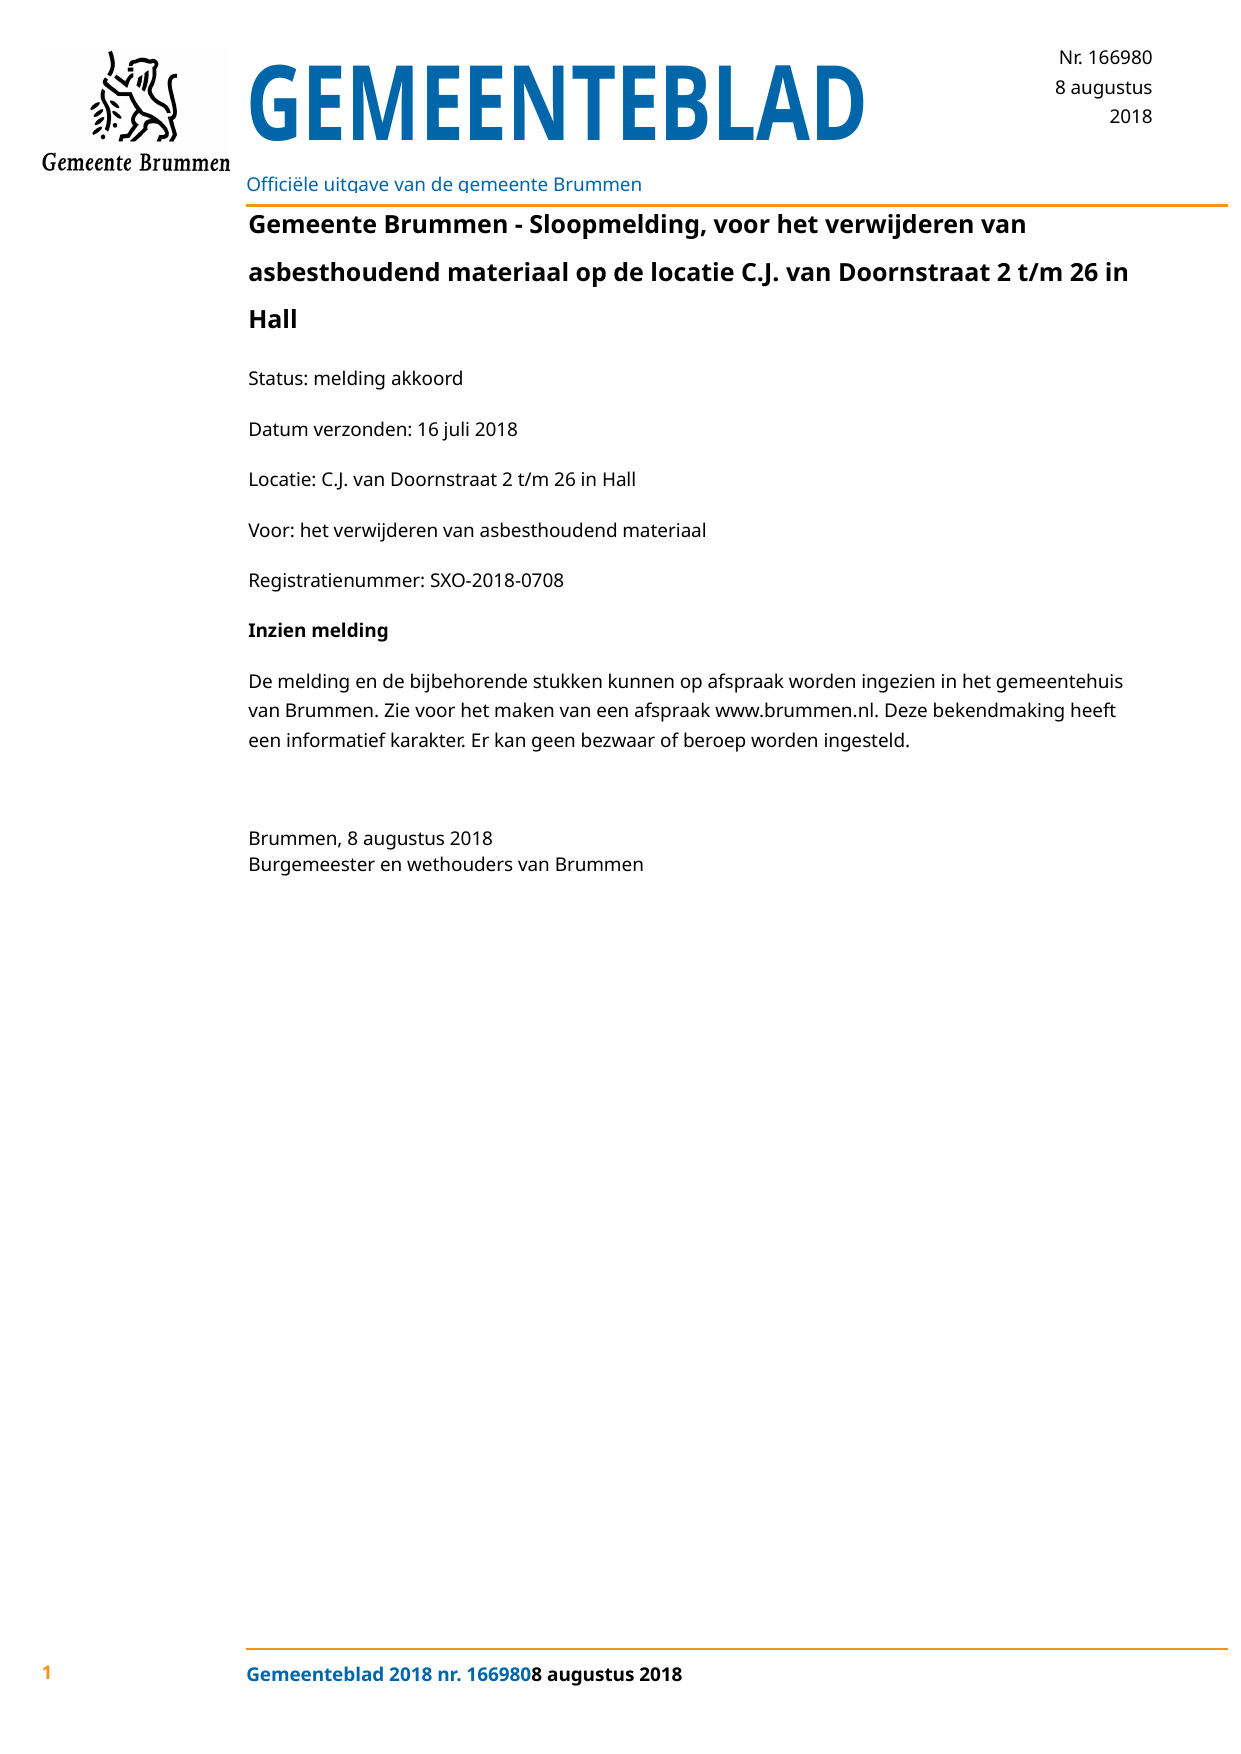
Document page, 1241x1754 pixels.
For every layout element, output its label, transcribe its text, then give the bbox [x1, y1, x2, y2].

text Burgemeester en wethouders van Brummen [248, 851, 1152, 877]
text Status: melding akkoord [248, 366, 1152, 391]
text Brummen, 8 augustus 2018 [248, 825, 1152, 851]
text Gemeente Brummen - Sloopmelding, voor het verwijderen van asbesthoudend materiaal op de locatie C.J. van Doornstraat 2 t/m 26 in Hall [248, 207, 1152, 336]
text Voor: het verwijderen van asbesthoudend materiaal [248, 517, 1152, 542]
text Inzien melding [248, 618, 1152, 643]
text Locatie: C.J. van Doornstraat 2 t/m 26 in Hall [248, 466, 1152, 492]
picture [41, 47, 231, 172]
text Registratienummer: SXO-2018-0708 [248, 567, 1152, 593]
text Datum verzonden: 16 juli 2018 [248, 416, 1152, 442]
text De melding en de bijbehorende stukken kunnen op afspraak worden ingezien in het gemeentehuis van Brummen. Zie voor het maken van een afspraak www.brummen.nl. Deze bekendmaking heeft een informatief karakter. Er kan geen bezwaar of beroep worden ingesteld. [248, 668, 1152, 753]
